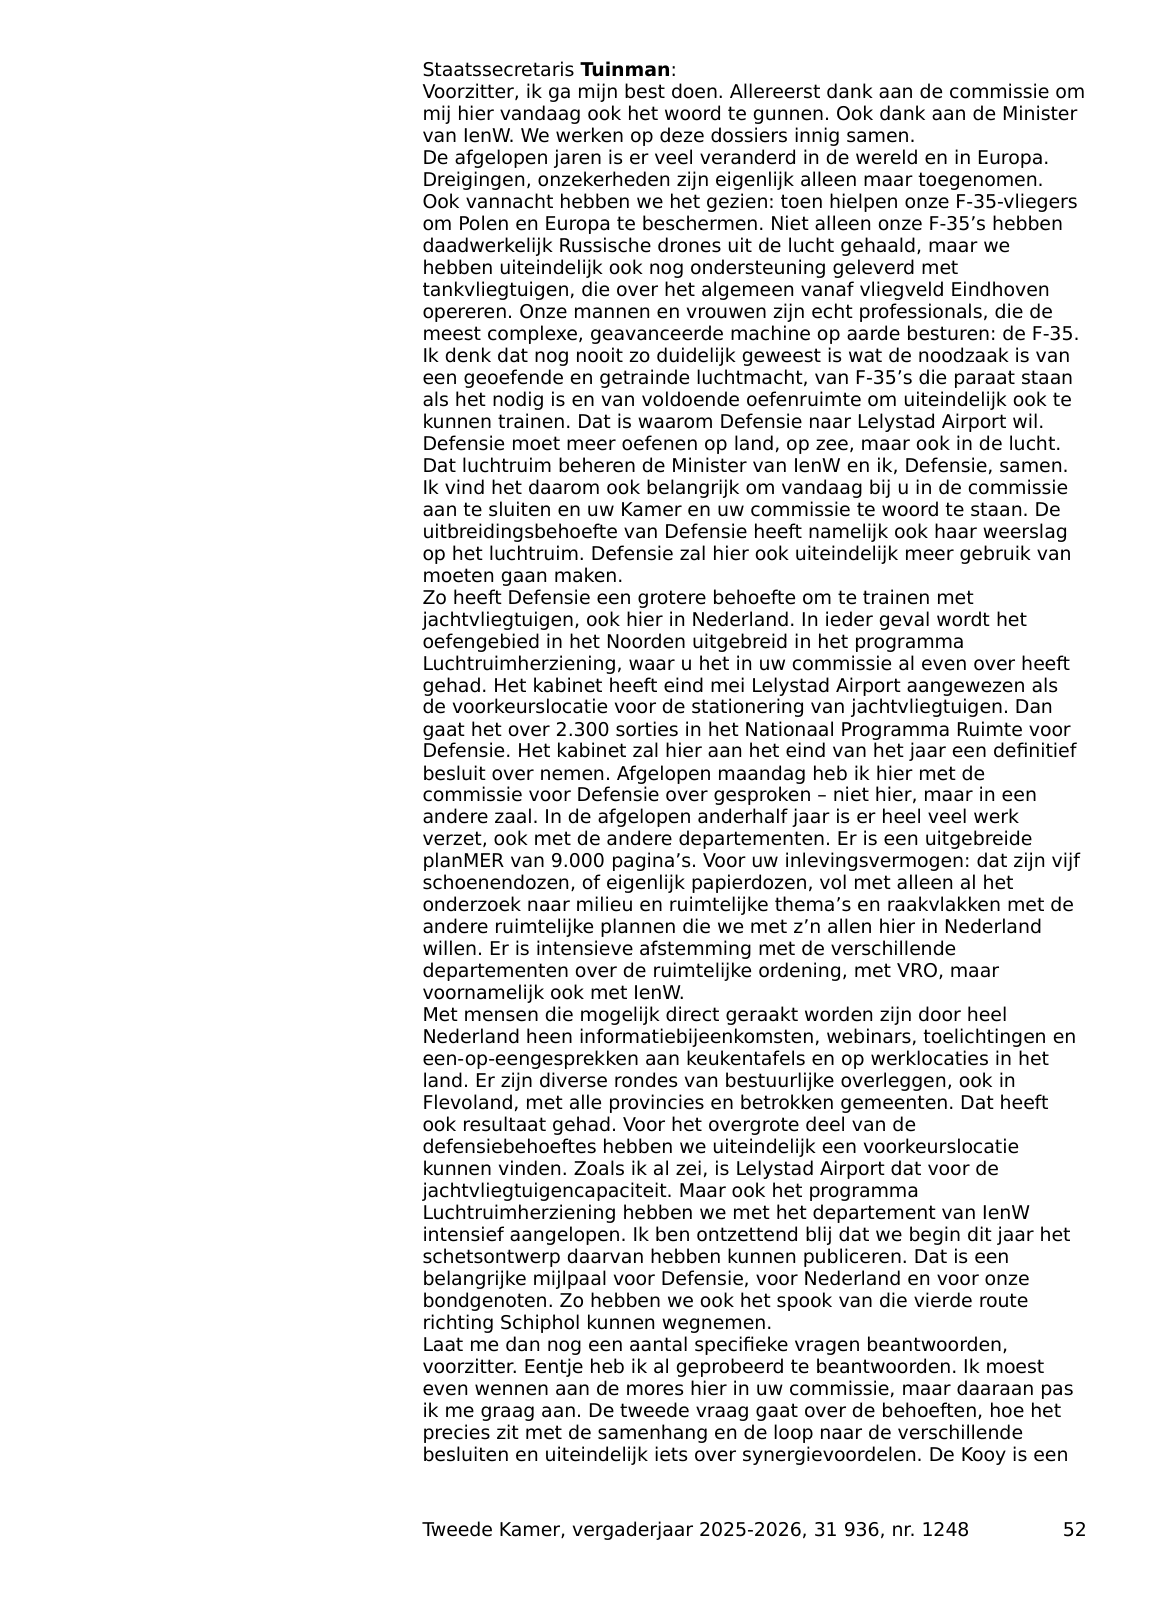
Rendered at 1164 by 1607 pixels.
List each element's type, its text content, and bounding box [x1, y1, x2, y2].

text De afgelopen jaren is er veel veranderd in de wereld en in Europa. Dreigingen, onzekerheden zijn eigenlijk alleen maar toegenomen. Ook vannacht hebben we het gezien: toen hielpen onze F-35-vliegers om Polen en Europa te beschermen. Niet alleen onze F-35’s hebben daadwerkelijk Russische drones uit de lucht gehaald, maar we hebben uiteindelijk ook nog ondersteuning geleverd met tankvliegtuigen, die over het algemeen vanaf vliegveld Eindhoven opereren. Onze mannen en vrouwen zijn echt professionals, die de meest complexe, geavanceerde machine op aarde besturen: de F-35. Ik denk dat nog nooit zo duidelijk geweest is wat de noodzaak is van een geoefende en getrainde luchtmacht, van F-35’s die paraat staan als het nodig is en van voldoende oefenruimte om uiteindelijk ook te kunnen trainen. Dat is waarom Defensie naar Lelystad Airport wil. Defensie moet meer oefenen op land, op zee, maar ook in de lucht. Dat luchtruim beheren de Minister van IenW en ik, Defensie, samen. Ik vind het daarom ook belangrijk om vandaag bij u in de commissie aan te sluiten en uw Kamer en uw commissie te woord te staan. De uitbreidingsbehoefte van Defensie heeft namelijk ook haar weerslag op het luchtruim. Defensie zal hier ook uiteindelijk meer gebruik van moeten gaan maken. [422, 147, 1087, 587]
text Laat me dan nog een aantal specifieke vragen beantwoorden, voorzitter. Eentje heb ik al geprobeerd te beantwoorden. Ik moest even wennen aan de mores hier in uw commissie, maar daaraan pas ik me graag aan. De tweede vraag gaat over de behoeften, hoe het precies zit met de samenhang en de loop naar de verschillende besluiten en uiteindelijk iets over synergievoordelen. De Kooy is een [422, 1334, 1087, 1466]
text Voorzitter, ik ga mijn best doen. Allereerst dank aan de commissie om mij hier vandaag ook het woord te gunnen. Ook dank aan de Minister van IenW. We werken op deze dossiers innig samen. [422, 81, 1087, 147]
text Zo heeft Defensie een grotere behoefte om te trainen met jachtvliegtuigen, ook hier in Nederland. In ieder geval wordt het oefengebied in het Noorden uitgebreid in het programma Luchtruimherziening, waar u het in uw commissie al even over heeft gehad. Het kabinet heeft eind mei Lelystad Airport aangewezen als de voorkeurslocatie voor de stationering van jachtvliegtuigen. Dan gaat het over 2.300 sorties in het Nationaal Programma Ruimte voor Defensie. Het kabinet zal hier aan het eind van het jaar een definitief besluit over nemen. Afgelopen maandag heb ik hier met de commissie voor Defensie over gesproken – niet hier, maar in een andere zaal. In de afgelopen anderhalf jaar is er heel veel werk verzet, ook met de andere departementen. Er is een uitgebreide planMER van 9.000 pagina’s. Voor uw inlevingsvermogen: dat zijn vijf schoenendozen, of eigenlijk papierdozen, vol met alleen al het onderzoek naar milieu en ruimtelijke thema’s en raakvlakken met de andere ruimtelijke plannen die we met z’n allen hier in Nederland willen. Er is intensieve afstemming met de verschillende departementen over de ruimtelijke ordening, met VRO, maar voornamelijk ook met IenW. [422, 587, 1087, 1004]
text Staatssecretaris Tuinman: [422, 59, 1087, 81]
text Met mensen die mogelijk direct geraakt worden zijn door heel Nederland heen informatiebijeenkomsten, webinars, toelichtingen en een-op-eengesprekken aan keukentafels en op werklocaties in het land. Er zijn diverse rondes van bestuurlijke overleggen, ook in Flevoland, met alle provincies en betrokken gemeenten. Dat heeft ook resultaat gehad. Voor het overgrote deel van de defensiebehoeftes hebben we uiteindelijk een voorkeurslocatie kunnen vinden. Zoals ik al zei, is Lelystad Airport dat voor de jachtvliegtuigencapaciteit. Maar ook het programma Luchtruimherziening hebben we met het departement van IenW intensief aangelopen. Ik ben ontzettend blij dat we begin dit jaar het schetsontwerp daarvan hebben kunnen publiceren. Dat is een belangrijke mijlpaal voor Defensie, voor Nederland en voor onze bondgenoten. Zo hebben we ook het spook van die vierde route richting Schiphol kunnen wegnemen. [422, 1004, 1087, 1334]
